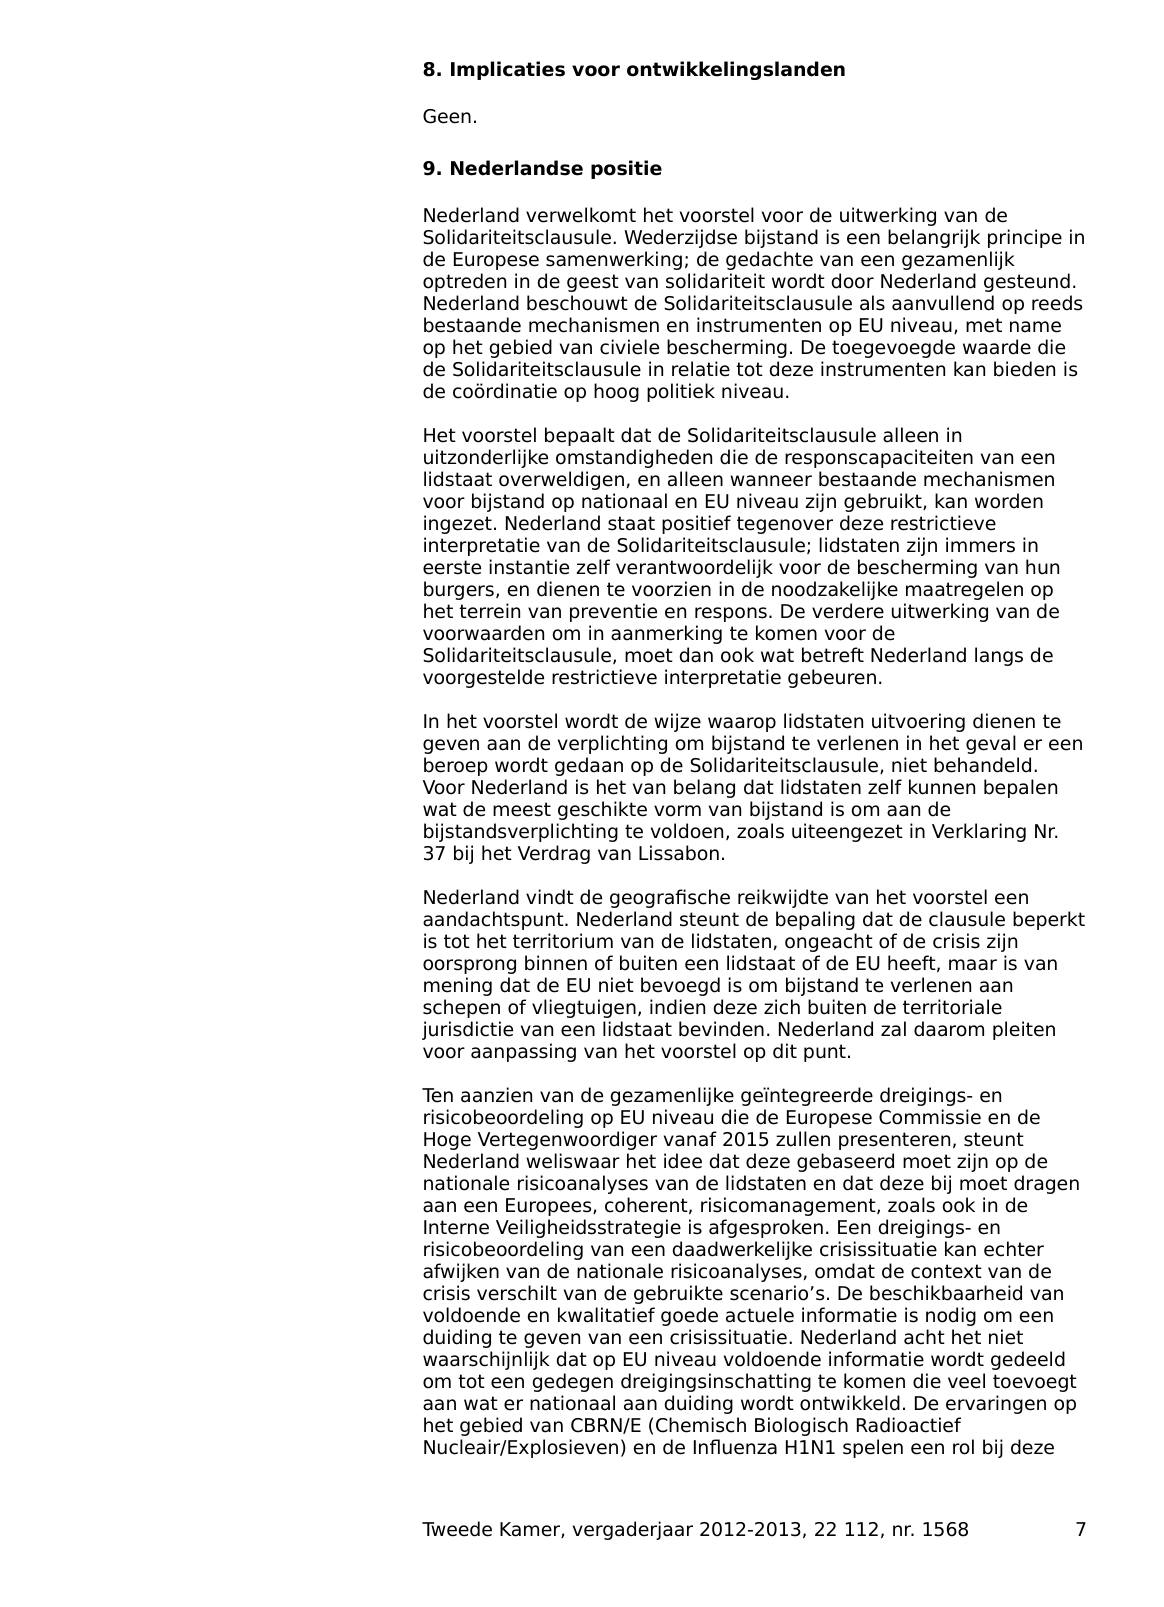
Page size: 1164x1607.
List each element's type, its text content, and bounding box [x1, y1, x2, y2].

text Nederland vindt de geografische reikwijdte van het voorstel een aandachtspunt. Nederland steunt de bepaling dat de clausule beperkt is tot het territorium van de lidstaten, ongeacht of de crisis zijn oorsprong binnen of buiten een lidstaat of de EU heeft, maar is van mening dat de EU niet bevoegd is om bijstand te verlenen aan schepen of vliegtuigen, indien deze zich buiten de territoriale jurisdictie van een lidstaat bevinden. Nederland zal daarom pleiten voor aanpassing van het voorstel op dit punt. [422, 887, 1087, 1063]
subtitle 8. Implicaties voor ontwikkelingslanden [422, 59, 1087, 81]
text In het voorstel wordt de wijze waarop lidstaten uitvoering dienen te geven aan de verplichting om bijstand te verlenen in het geval er een beroep wordt gedaan op de Solidariteitsclausule, niet behandeld. Voor Nederland is het van belang dat lidstaten zelf kunnen bepalen wat de meest geschikte vorm van bijstand is om aan de bijstandsverplichting te voldoen, zoals uiteengezet in Verklaring Nr. 37 bij het Verdrag van Lissabon. [422, 711, 1087, 865]
subtitle 9. Nederlandse positie [422, 158, 1087, 180]
text Ten aanzien van de gezamenlijke geïntegreerde dreigings- en risicobeoordeling op EU niveau die de Europese Commissie en de Hoge Vertegenwoordiger vanaf 2015 zullen presenteren, steunt Nederland weliswaar het idee dat deze gebaseerd moet zijn op de nationale risicoanalyses van de lidstaten en dat deze bij moet dragen aan een Europees, coherent, risicomanagement, zoals ook in de Interne Veiligheidsstrategie is afgesproken. Een dreigings- en risicobeoordeling van een daadwerkelijke crisissituatie kan echter afwijken van de nationale risicoanalyses, omdat de context van de crisis verschilt van de gebruikte scenario’s. De beschikbaarheid van voldoende en kwalitatief goede actuele informatie is nodig om een duiding te geven van een crisissituatie. Nederland acht het niet waarschijnlijk dat op EU niveau voldoende informatie wordt gedeeld om tot een gedegen dreigingsinschatting te komen die veel toevoegt aan wat er nationaal aan duiding wordt ontwikkeld. De ervaringen op het gebied van CBRN/E (Chemisch Biologisch Radioactief Nucleair/Explosieven) en de Influenza H1N1 spelen een rol bij deze [422, 1085, 1087, 1459]
text Het voorstel bepaalt dat de Solidariteitsclausule alleen in uitzonderlijke omstandigheden die de responscapaciteiten van een lidstaat overweldigen, en alleen wanneer bestaande mechanismen voor bijstand op nationaal en EU niveau zijn gebruikt, kan worden ingezet. Nederland staat positief tegenover deze restrictieve interpretatie van de Solidariteitsclausule; lidstaten zijn immers in eerste instantie zelf verantwoordelijk voor de bescherming van hun burgers, en dienen te voorzien in de noodzakelijke maatregelen op het terrein van preventie en respons. De verdere uitwerking van de voorwaarden om in aanmerking te komen voor de Solidariteitsclausule, moet dan ook wat betreft Nederland langs de voorgestelde restrictieve interpretatie gebeuren. [422, 425, 1087, 689]
text Geen. [422, 106, 1087, 128]
text Nederland verwelkomt het voorstel voor de uitwerking van de Solidariteitsclausule. Wederzijdse bijstand is een belangrijk principe in de Europese samenwerking; de gedachte van een gezamenlijk optreden in de geest van solidariteit wordt door Nederland gesteund. Nederland beschouwt de Solidariteitsclausule als aanvullend op reeds bestaande mechanismen en instrumenten op EU niveau, met name op het gebied van civiele bescherming. De toegevoegde waarde die de Solidariteitsclausule in relatie tot deze instrumenten kan bieden is de coördinatie op hoog politiek niveau. [422, 205, 1087, 403]
